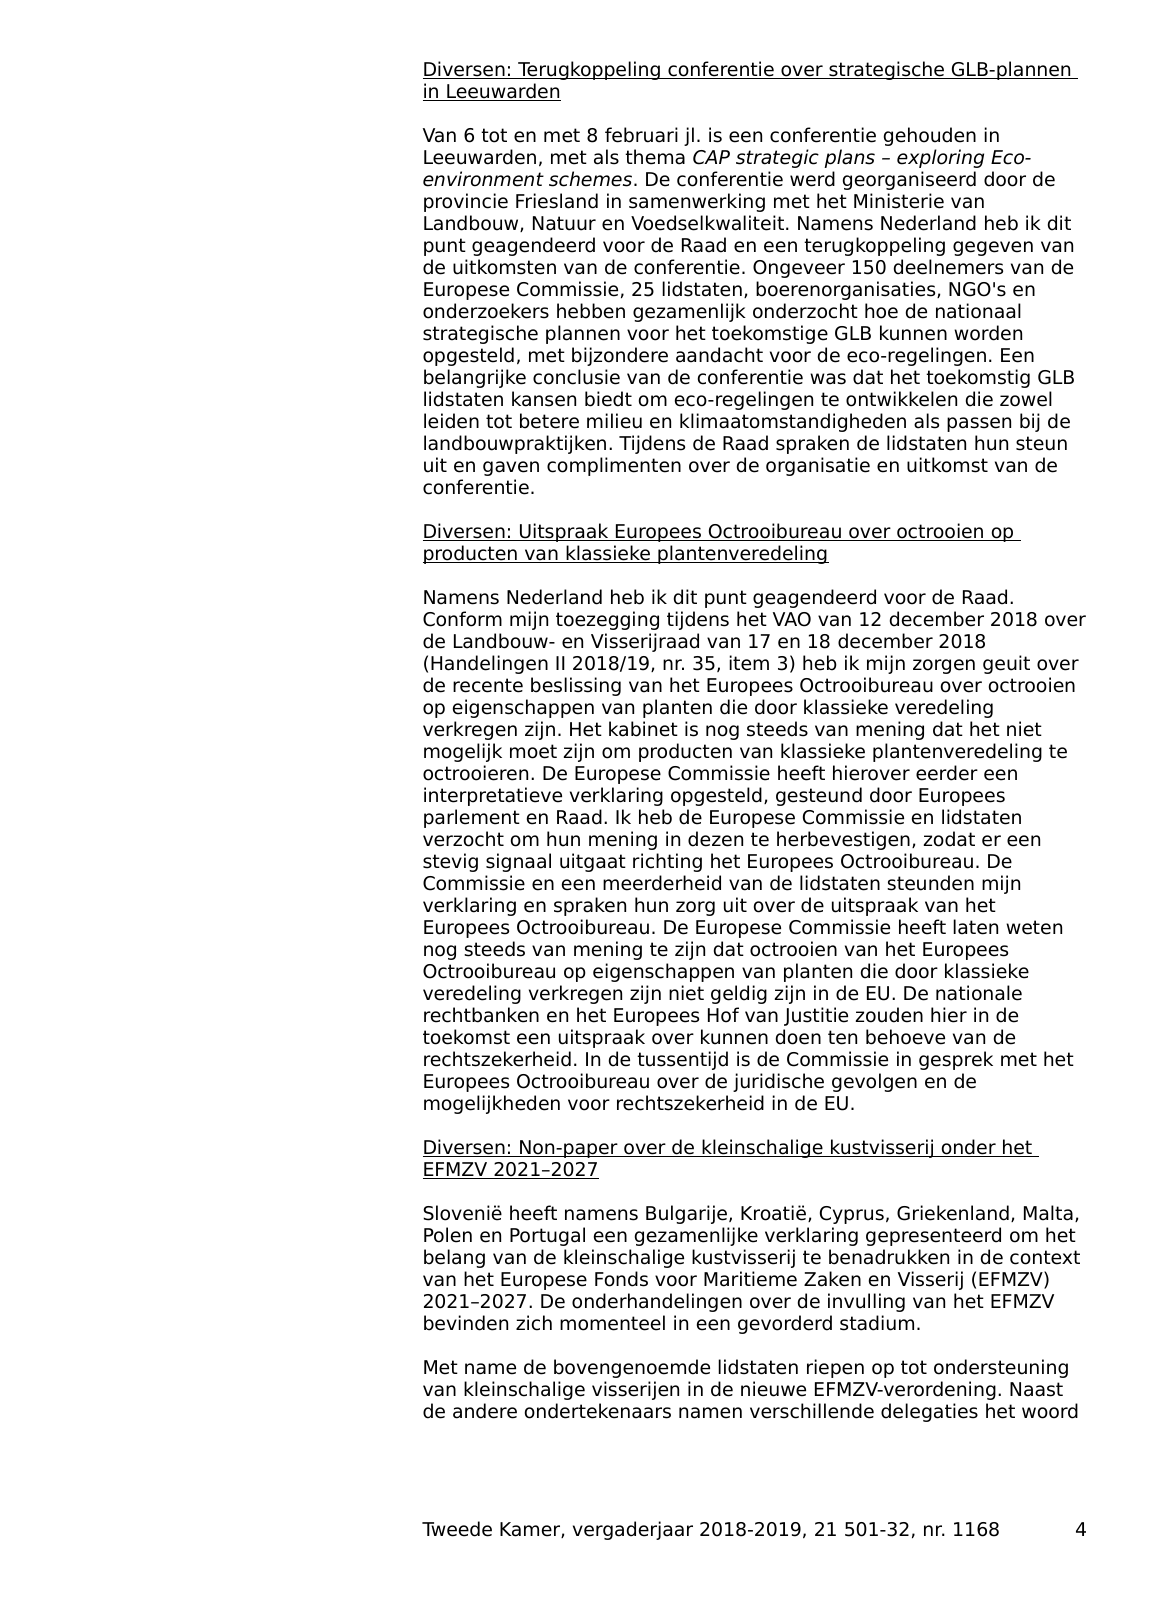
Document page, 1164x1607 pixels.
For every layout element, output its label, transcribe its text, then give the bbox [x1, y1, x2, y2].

text Slovenië heeft namens Bulgarije, Kroatië, Cyprus, Griekenland, Malta, Polen en Portugal een gezamenlijke verklaring gepresenteerd om het belang van de kleinschalige kustvisserij te benadrukken in de context van het Europese Fonds voor Maritieme Zaken en Visserij (EFMZV) 2021–2027. De onderhandelingen over de invulling van het EFMZV bevinden zich momenteel in een gevorderd stadium. [422, 1203, 1087, 1335]
text Namens Nederland heb ik dit punt geagendeerd voor de Raad. Conform mijn toezegging tijdens het VAO van 12 december 2018 over de Landbouw- en Visserijraad van 17 en 18 december 2018 (Handelingen II 2018/19, nr. 35, item 3) heb ik mijn zorgen geuit over de recente beslissing van het Europees Octrooibureau over octrooien op eigenschappen van planten die door klassieke veredeling verkregen zijn. Het kabinet is nog steeds van mening dat het niet mogelijk moet zijn om producten van klassieke plantenveredeling te octrooieren. De Europese Commissie heeft hierover eerder een interpretatieve verklaring opgesteld, gesteund door Europees parlement en Raad. Ik heb de Europese Commissie en lidstaten verzocht om hun mening in dezen te herbevestigen, zodat er een stevig signaal uitgaat richting het Europees Octrooibureau. De Commissie en een meerderheid van de lidstaten steunden mijn verklaring en spraken hun zorg uit over de uitspraak van het Europees Octrooibureau. De Europese Commissie heeft laten weten nog steeds van mening te zijn dat octrooien van het Europees Octrooibureau op eigenschappen van planten die door klassieke veredeling verkregen zijn niet geldig zijn in de EU. De nationale rechtbanken en het Europees Hof van Justitie zouden hier in de toekomst een uitspraak over kunnen doen ten behoeve van de rechtszekerheid. In de tussentijd is de Commissie in gesprek met het Europees Octrooibureau over de juridische gevolgen en de mogelijkheden voor rechtszekerheid in de EU. [422, 587, 1087, 1115]
subtitle Diversen: Non-paper over de kleinschalige kustvisserij onder het EFMZV 2021–2027 [422, 1137, 1087, 1181]
subtitle Diversen: Terugkoppeling conferentie over strategische GLB-plannen in Leeuwarden [422, 59, 1087, 103]
text Van 6 tot en met 8 februari jl. is een conferentie gehouden in Leeuwarden, met als thema CAP strategic plans – exploring Eco-environment schemes. De conferentie werd georganiseerd door de provincie Friesland in samenwerking met het Ministerie van Landbouw, Natuur en Voedselkwaliteit. Namens Nederland heb ik dit punt geagendeerd voor de Raad en een terugkoppeling gegeven van de uitkomsten van de conferentie. Ongeveer 150 deelnemers van de Europese Commissie, 25 lidstaten, boerenorganisaties, NGO's en onderzoekers hebben gezamenlijk onderzocht hoe de nationaal strategische plannen voor het toekomstige GLB kunnen worden opgesteld, met bijzondere aandacht voor de eco-regelingen. Een belangrijke conclusie van de conferentie was dat het toekomstig GLB lidstaten kansen biedt om eco-regelingen te ontwikkelen die zowel leiden tot betere milieu en klimaatomstandigheden als passen bij de landbouwpraktijken. Tijdens de Raad spraken de lidstaten hun steun uit en gaven complimenten over de organisatie en uitkomst van de conferentie. [422, 125, 1087, 499]
text Met name de bovengenoemde lidstaten riepen op tot ondersteuning van kleinschalige visserijen in de nieuwe EFMZV-verordening. Naast de andere ondertekenaars namen verschillende delegaties het woord [422, 1357, 1087, 1423]
subtitle Diversen: Uitspraak Europees Octrooibureau over octrooien op producten van klassieke plantenveredeling [422, 521, 1087, 565]
